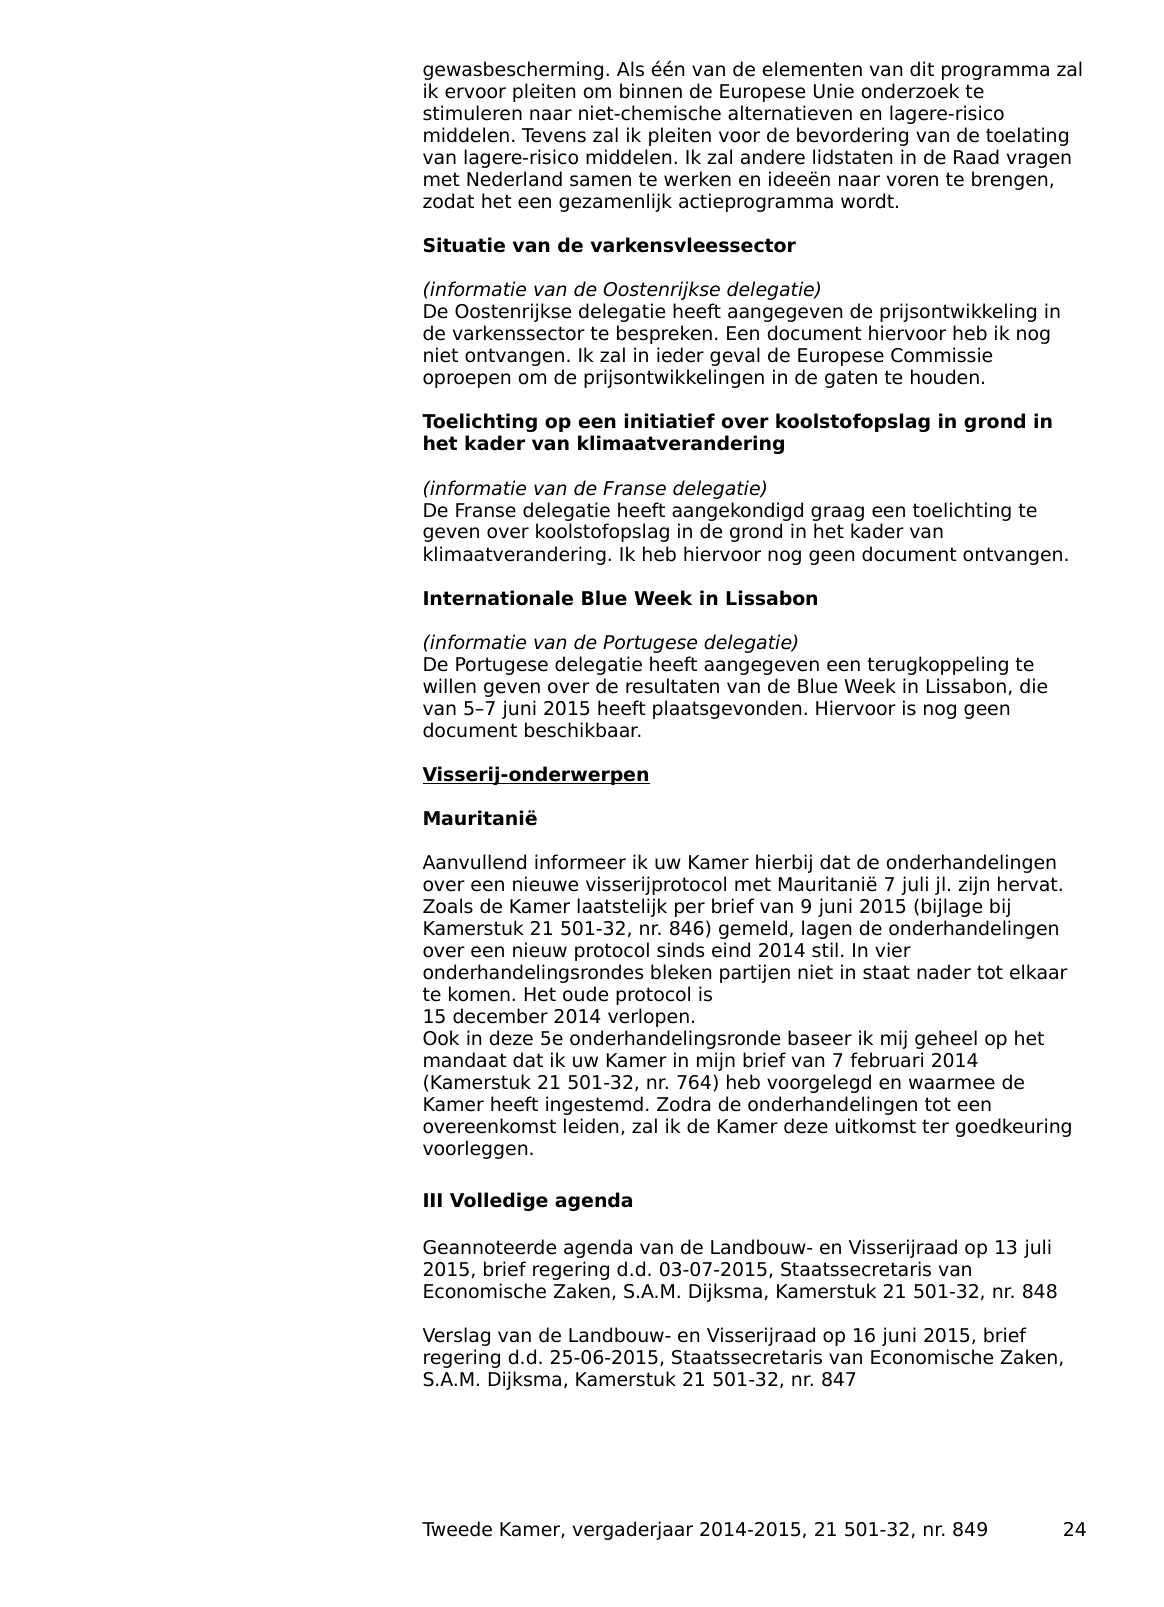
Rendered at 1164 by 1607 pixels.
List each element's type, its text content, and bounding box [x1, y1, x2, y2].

text De Franse delegatie heeft aangekondigd graag een toelichting te geven over koolstofopslag in de grond in het kader van klimaatverandering. Ik heb hiervoor nog geen document ontvangen. [422, 499, 1087, 565]
text De Portugese delegatie heeft aangegeven een terugkoppeling te willen geven over de resultaten van de Blue Week in Lissabon, die van 5–7 juni 2015 heeft plaatsgevonden. Hiervoor is nog geen document beschikbaar. [422, 654, 1087, 742]
subtitle Toelichting op een initiatief over koolstofopslag in grond in het kader van klimaatverandering [422, 411, 1087, 455]
text 15 december 2014 verlopen. [422, 1006, 1087, 1028]
subtitle Mauritanië [422, 808, 1087, 830]
subtitle Internationale Blue Week in Lissabon [422, 588, 1087, 609]
subtitle Situatie van de varkensvleessector [422, 235, 1087, 257]
subtitle III Volledige agenda [422, 1190, 1087, 1212]
text (informatie van de Oostenrijkse delegatie) [422, 279, 1087, 301]
text Verslag van de Landbouw- en Visserijraad op 16 juni 2015, brief regering d.d. 25-06-2015, Staatssecretaris van Economische Zaken, S.A.M. Dijksma, Kamerstuk 21 501-32, nr. 847 [422, 1325, 1087, 1391]
text (informatie van de Portugese delegatie) [422, 632, 1087, 654]
text Aanvullend informeer ik uw Kamer hierbij dat de onderhandelingen over een nieuwe visserijprotocol met Mauritanië 7 juli jl. zijn hervat. Zoals de Kamer laatstelijk per brief van 9 juni 2015 (bijlage bij Kamerstuk 21 501-32, nr. 846) gemeld, lagen de onderhandelingen over een nieuw protocol sinds eind 2014 stil. In vier onderhandelingsrondes bleken partijen niet in staat nader tot elkaar te komen. Het oude protocol is [422, 852, 1087, 1006]
text Ook in deze 5e onderhandelingsronde baseer ik mij geheel op het mandaat dat ik uw Kamer in mijn brief van 7 februari 2014 (Kamerstuk 21 501-32, nr. 764) heb voorgelegd en waarmee de Kamer heeft ingestemd. Zodra de onderhandelingen tot een overeenkomst leiden, zal ik de Kamer deze uitkomst ter goedkeuring voorleggen. [422, 1028, 1087, 1160]
text gewasbescherming. Als één van de elementen van dit programma zal ik ervoor pleiten om binnen de Europese Unie onderzoek te stimuleren naar niet-chemische alternatieven en lagere-risico middelen. Tevens zal ik pleiten voor de bevordering van de toelating van lagere-risico middelen. Ik zal andere lidstaten in de Raad vragen met Nederland samen te werken en ideeën naar voren te brengen, zodat het een gezamenlijk actieprogramma wordt. [422, 59, 1087, 213]
subtitle Visserij-onderwerpen [422, 764, 1087, 786]
text De Oostenrijkse delegatie heeft aangegeven de prijsontwikkeling in de varkenssector te bespreken. Een document hiervoor heb ik nog niet ontvangen. Ik zal in ieder geval de Europese Commissie oproepen om de prijsontwikkelingen in de gaten te houden. [422, 301, 1087, 389]
text (informatie van de Franse delegatie) [422, 477, 1087, 499]
text Geannoteerde agenda van de Landbouw- en Visserijraad op 13 juli 2015, brief regering d.d. 03-07-2015, Staatssecretaris van Economische Zaken, S.A.M. Dijksma, Kamerstuk 21 501-32, nr. 848 [422, 1237, 1087, 1303]
